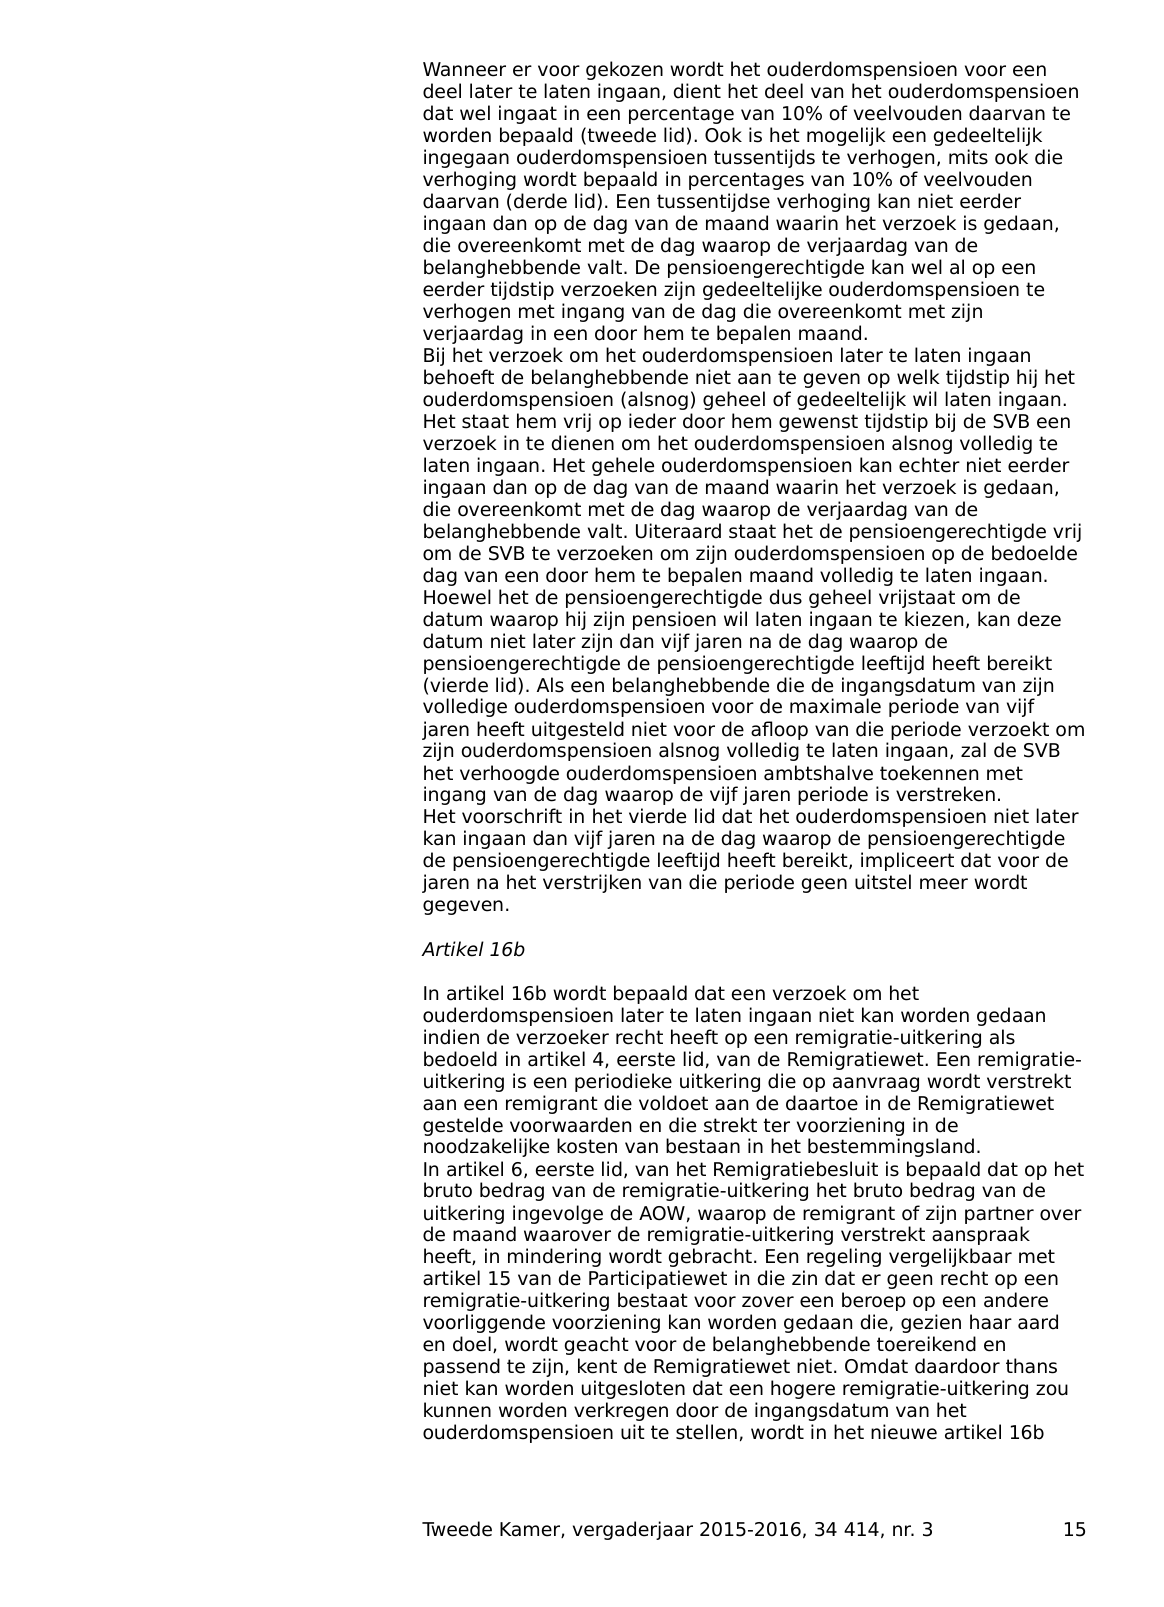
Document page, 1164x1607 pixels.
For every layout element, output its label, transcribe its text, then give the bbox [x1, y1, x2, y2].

text Wanneer er voor gekozen wordt het ouderdomspensioen voor een deel later te laten ingaan, dient het deel van het ouderdomspensioen dat wel ingaat in een percentage van 10% of veelvouden daarvan te worden bepaald (tweede lid). Ook is het mogelijk een gedeeltelijk ingegaan ouderdomspensioen tussentijds te verhogen, mits ook die verhoging wordt bepaald in percentages van 10% of veelvouden daarvan (derde lid). Een tussentijdse verhoging kan niet eerder ingaan dan op de dag van de maand waarin het verzoek is gedaan, die overeenkomt met de dag waarop de verjaardag van de belanghebbende valt. De pensioengerechtigde kan wel al op een eerder tijdstip verzoeken zijn gedeeltelijke ouderdomspensioen te verhogen met ingang van de dag die overeenkomt met zijn verjaardag in een door hem te bepalen maand. [422, 59, 1087, 345]
text Het voorschrift in het vierde lid dat het ouderdomspensioen niet later kan ingaan dan vijf jaren na de dag waarop de pensioengerechtigde de pensioengerechtigde leeftijd heeft bereikt, impliceert dat voor de jaren na het verstrijken van die periode geen uitstel meer wordt gegeven. [422, 806, 1087, 916]
text Bij het verzoek om het ouderdomspensioen later te laten ingaan behoeft de belanghebbende niet aan te geven op welk tijdstip hij het ouderdomspensioen (alsnog) geheel of gedeeltelijk wil laten ingaan. Het staat hem vrij op ieder door hem gewenst tijdstip bij de SVB een verzoek in te dienen om het ouderdomspensioen alsnog volledig te laten ingaan. Het gehele ouderdomspensioen kan echter niet eerder ingaan dan op de dag van de maand waarin het verzoek is gedaan, die overeenkomt met de dag waarop de verjaardag van de belanghebbende valt. Uiteraard staat het de pensioengerechtigde vrij om de SVB te verzoeken om zijn ouderdomspensioen op de bedoelde dag van een door hem te bepalen maand volledig te laten ingaan. Hoewel het de pensioengerechtigde dus geheel vrijstaat om de datum waarop hij zijn pensioen wil laten ingaan te kiezen, kan deze datum niet later zijn dan vijf jaren na de dag waarop de pensioengerechtigde de pensioengerechtigde leeftijd heeft bereikt (vierde lid). Als een belanghebbende die de ingangsdatum van zijn volledige ouderdomspensioen voor de maximale periode van vijf jaren heeft uitgesteld niet voor de afloop van die periode verzoekt om zijn ouderdomspensioen alsnog volledig te laten ingaan, zal de SVB het verhoogde ouderdomspensioen ambtshalve toekennen met ingang van de dag waarop de vijf jaren periode is verstreken. [422, 345, 1087, 806]
text In artikel 6, eerste lid, van het Remigratiebesluit is bepaald dat op het bruto bedrag van de remigratie-uitkering het bruto bedrag van de uitkering ingevolge de AOW, waarop de remigrant of zijn partner over de maand waarover de remigratie-uitkering verstrekt aanspraak heeft, in mindering wordt gebracht. Een regeling vergelijkbaar met artikel 15 van de Participatiewet in die zin dat er geen recht op een remigratie-uitkering bestaat voor zover een beroep op een andere voorliggende voorziening kan worden gedaan die, gezien haar aard en doel, wordt geacht voor de belanghebbende toereikend en passend te zijn, kent de Remigratiewet niet. Omdat daardoor thans niet kan worden uitgesloten dat een hogere remigratie-uitkering zou kunnen worden verkregen door de ingangsdatum van het ouderdomspensioen uit te stellen, wordt in het nieuwe artikel 16b [422, 1158, 1087, 1444]
text In artikel 16b wordt bepaald dat een verzoek om het ouderdomspensioen later te laten ingaan niet kan worden gedaan indien de verzoeker recht heeft op een remigratie-uitkering als bedoeld in artikel 4, eerste lid, van de Remigratiewet. Een remigratie-uitkering is een periodieke uitkering die op aanvraag wordt verstrekt aan een remigrant die voldoet aan de daartoe in de Remigratiewet gestelde voorwaarden en die strekt ter voorziening in de noodzakelijke kosten van bestaan in het bestemmingsland. [422, 983, 1087, 1158]
subtitle Artikel 16b [422, 938, 1087, 960]
